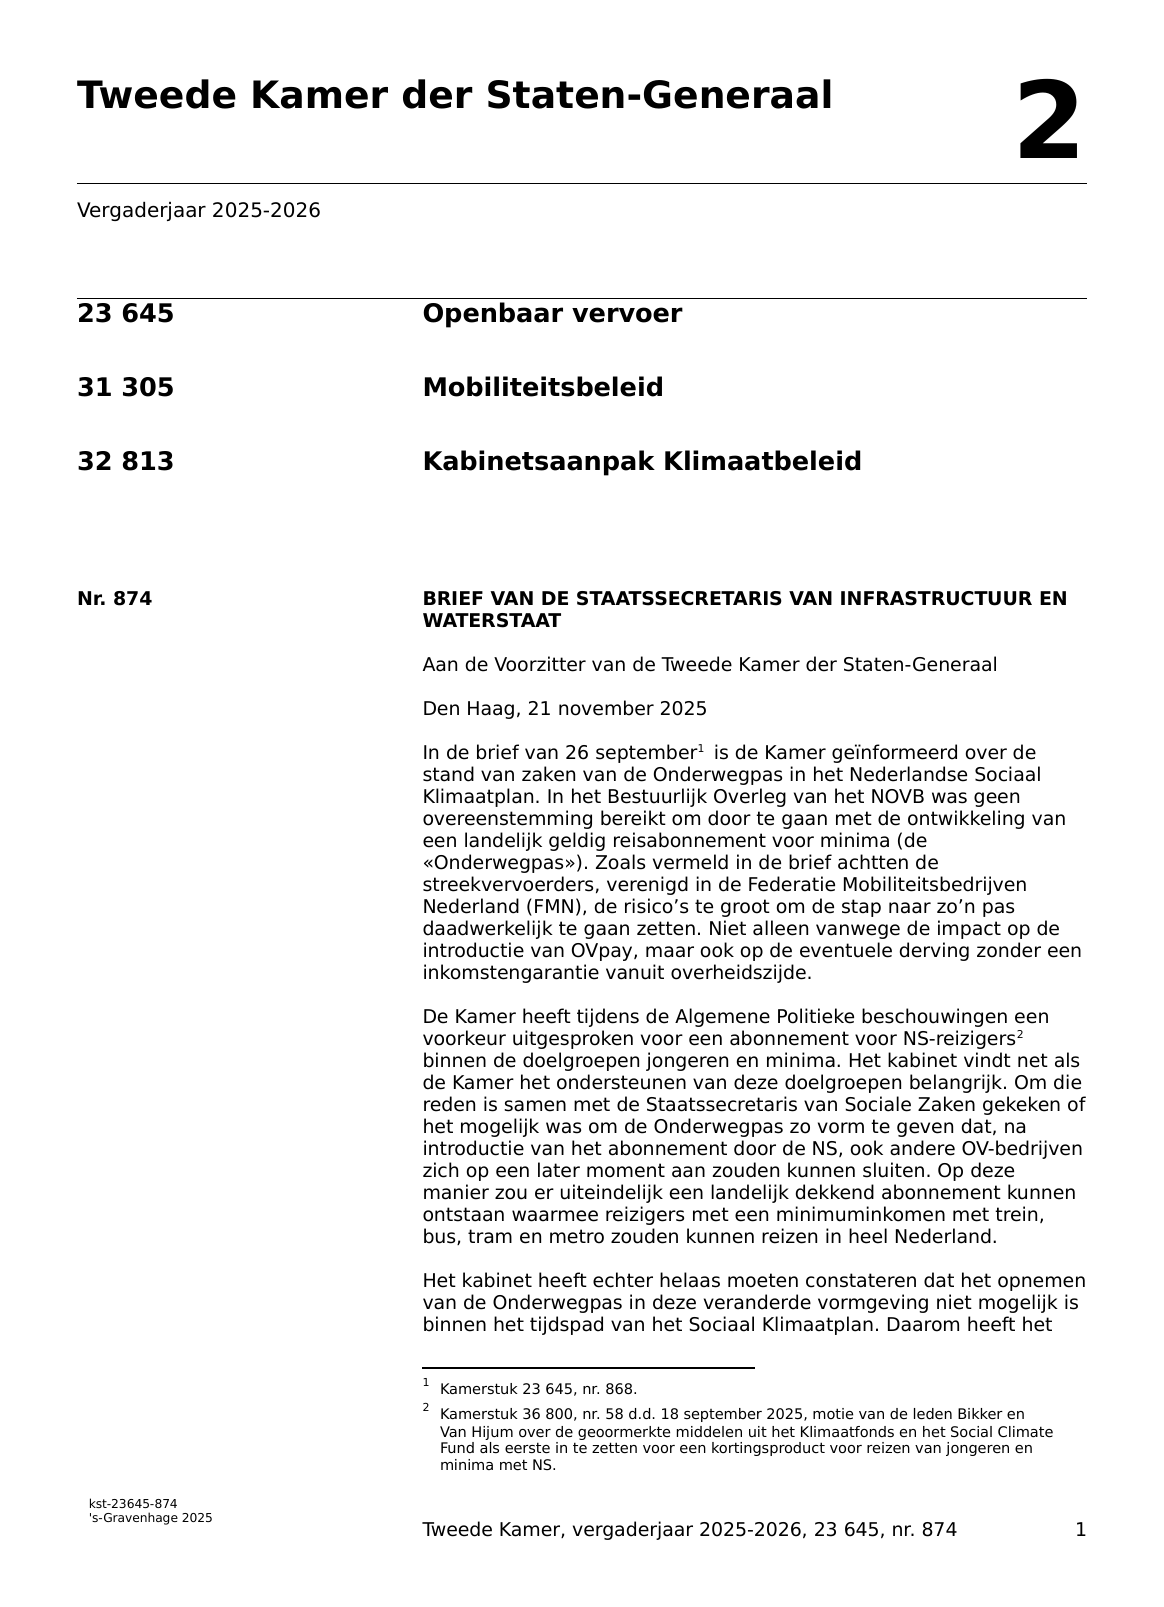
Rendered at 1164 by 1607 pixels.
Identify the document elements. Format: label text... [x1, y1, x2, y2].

text Het kabinet heeft echter helaas moeten constateren dat het opnemen van de Onderwegpas in deze veranderde vormgeving niet mogelijk is binnen het tijdspad van het Sociaal Klimaatplan. Daarom heeft het [422, 1270, 1087, 1336]
text kst-23645-874 [88, 1497, 323, 1511]
table_header Tweede Kamer der Staten-Generaal [77, 59, 886, 183]
text Kamerstuk 23 645, nr. 868. [422, 1377, 1087, 1399]
text In de brief van 26 september is de Kamer geïnformeerd over de stand van zaken van de Onderwegpas in het Nederlandse Sociaal Klimaatplan. In het Bestuurlijk Overleg van het NOVB was geen overeenstemming bereikt om door te gaan met de ontwikkeling van een landelijk geldig reisabonnement voor minima (de «Onderwegpas»). Zoals vermeld in de brief achtten de streekvervoerders, verenigd in de Federatie Mobiliteitsbedrijven Nederland (FMN), de risico’s te groot om de stap naar zo’n pas daadwerkelijk te gaan zetten. Niet alleen vanwege de impact op de introductie van OVpay, maar ook op de eventuele derving zonder een inkomstengarantie vanuit overheidszijde. [422, 742, 1087, 984]
table_cell Vergaderjaar 2025-2026 [77, 184, 1087, 298]
text 's-Gravenhage 2025 [88, 1511, 323, 1525]
text Kamerstuk 36 800, nr. 58 d.d. 18 september 2025, motie van de leden Bikker en Van Hijum over de geoormerkte middelen uit het Klimaatfonds en het Social Climate Fund als eerste in te zetten voor een kortingsproduct voor reizen van jongeren en minima met NS. [422, 1402, 1087, 1474]
subtitle 32 813 Kabinetsaanpak Klimaatbeleid [77, 447, 1087, 477]
text De Kamer heeft tijdens de Algemene Politieke beschouwingen een voorkeur uitgesproken voor een abonnement voor NS-reizigers binnen de doelgroepen jongeren en minima. Het kabinet vindt net als de Kamer het ondersteunen van deze doelgroepen belangrijk. Om die reden is samen met de Staatssecretaris van Sociale Zaken gekeken of het mogelijk was om de Onderwegpas zo vorm te geven dat, na introductie van het abonnement door de NS, ook andere OV-bedrijven zich op een later moment aan zouden kunnen sluiten. Op deze manier zou er uiteindelijk een landelijk dekkend abonnement kunnen ontstaan waarmee reizigers met een minimuminkomen met trein, bus, tram en metro zouden kunnen reizen in heel Nederland. [422, 1006, 1087, 1248]
text Den Haag, 21 november 2025 [422, 698, 1087, 720]
subtitle 31 305 Mobiliteitsbeleid [77, 373, 1087, 403]
text Aan de Voorzitter van de Tweede Kamer der Staten-Generaal [422, 654, 1087, 676]
table_header 2 [886, 59, 1087, 183]
subtitle Nr. 874 BRIEF VAN DE STAATSSECRETARIS VAN INFRASTRUCTUUR EN WATERSTAAT [77, 588, 1087, 632]
subtitle 23 645 Openbaar vervoer [77, 299, 1087, 329]
